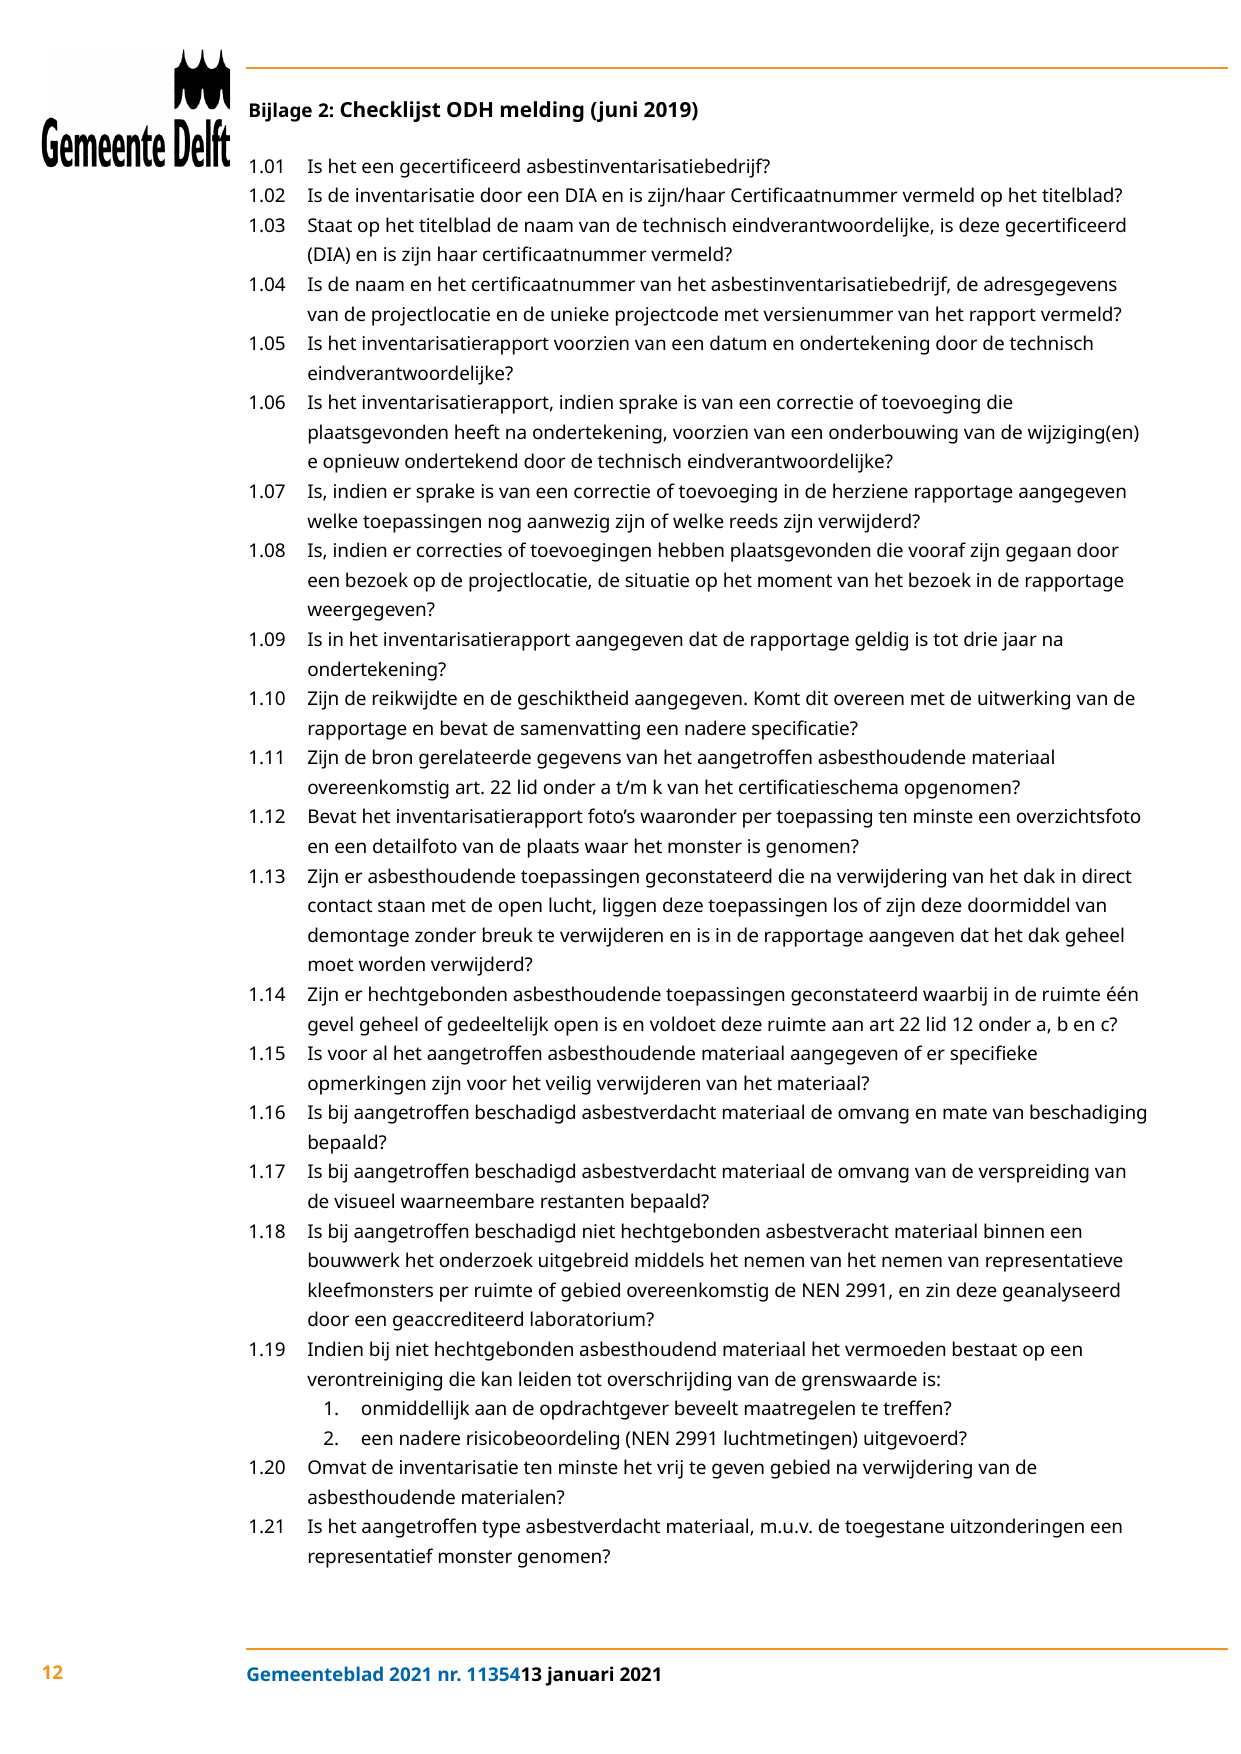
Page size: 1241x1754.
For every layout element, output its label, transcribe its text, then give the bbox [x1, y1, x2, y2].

list Is het aangetroffen type asbestverdacht materiaal, m.u.v. de toegestane uitzonderingen een representatief monster genomen? [248, 1514, 1152, 1569]
list Zijn er hechtgebonden asbesthoudende toepassingen geconstateerd waarbij in de ruimte één gevel geheel of gedeeltelijk open is en voldoet deze ruimte aan art 22 lid 12 onder a, b en c? [248, 981, 1152, 1037]
list Is het inventarisatierapport voorzien van een datum en ondertekening door de technisch eindverantwoordelijke? [248, 330, 1152, 386]
list onmiddellijk aan de opdrachtgever beveelt maatregelen te treffen? [323, 1395, 1152, 1421]
list Zijn er asbesthoudende toepassingen geconstateerd die na verwijdering van het dak in direct contact staan met de open lucht, liggen deze toepassingen los of zijn deze doormiddel van demontage zonder breuk te verwijderen en is in de rapportage aangeven dat het dak geheel moet worden verwijderd? [248, 863, 1152, 977]
picture [41, 47, 231, 172]
list Staat op het titelblad de naam van de technisch eindverantwoordelijke, is deze gecertificeerd (DIA) en is zijn haar certificaatnummer vermeld? [248, 212, 1152, 267]
list Is de inventarisatie door een DIA en is zijn/haar Certificaatnummer vermeld op het titelblad? [248, 182, 1152, 208]
list Is in het inventarisatierapport aangegeven dat de rapportage geldig is tot drie jaar na ondertekening? [248, 626, 1152, 682]
list Is de naam en het certificaatnummer van het asbestinventarisatiebedrijf, de adresgegevens van de projectlocatie en de unieke projectcode met versienummer van het rapport vermeld? [248, 271, 1152, 327]
list een nadere risicobeoordeling (NEN 2991 luchtmetingen) uitgevoerd? [323, 1425, 1152, 1451]
list Is bij aangetroffen beschadigd asbestverdacht materiaal de omvang van de verspreiding van de visueel waarneembare restanten bepaald? [248, 1159, 1152, 1214]
list Is, indien er correcties of toevoegingen hebben plaatsgevonden die vooraf zijn gegaan door een bezoek op de projectlocatie, de situatie op het moment van het bezoek in de rapportage weergegeven? [248, 537, 1152, 622]
list Is het een gecertificeerd asbestinventarisatiebedrijf? [248, 153, 1152, 179]
list Is het inventarisatierapport, indien sprake is van een correctie of toevoeging die plaatsgevonden heeft na ondertekening, voorzien van een onderbouwing van de wijziging(en) e opnieuw ondertekend door de technisch eindverantwoordelijke? [248, 389, 1152, 474]
list Is bij aangetroffen beschadigd asbestverdacht materiaal de omvang en mate van beschadiging bepaald? [248, 1099, 1152, 1155]
list Indien bij niet hechtgebonden asbesthoudend materiaal het vermoeden bestaat op een verontreiniging die kan leiden tot overschrijding van de grenswaarde is: [248, 1336, 1152, 1392]
list Is voor al het aangetroffen asbesthoudende materiaal aangegeven of er specifieke opmerkingen zijn voor het veilig verwijderen van het materiaal? [248, 1040, 1152, 1096]
list Is, indien er sprake is van een correctie of toevoeging in de herziene rapportage aangegeven welke toepassingen nog aanwezig zijn of welke reeds zijn verwijderd? [248, 478, 1152, 534]
list Is bij aangetroffen beschadigd niet hechtgebonden asbestveracht materiaal binnen een bouwwerk het onderzoek uitgebreid middels het nemen van het nemen van representatieve kleefmonsters per ruimte of gebied overeenkomstig de NEN 2991, en zin deze geanalyseerd door een geaccrediteerd laboratorium? [248, 1218, 1152, 1332]
list Zijn de reikwijdte en de geschiktheid aangegeven. Komt dit overeen met de uitwerking van de rapportage en bevat de samenvatting een nadere specificatie? [248, 685, 1152, 741]
text Bijlage 2: Checklijst ODH melding (juni 2019) [248, 95, 1152, 123]
list Omvat de inventarisatie ten minste het vrij te geven gebied na verwijdering van de asbesthoudende materialen? [248, 1454, 1152, 1510]
list Bevat het inventarisatierapport foto’s waaronder per toepassing ten minste een overzichtsfoto en een detailfoto van de plaats waar het monster is genomen? [248, 804, 1152, 859]
list Zijn de bron gerelateerde gegevens van het aangetroffen asbesthoudende materiaal overeenkomstig art. 22 lid onder a t/m k van het certificatieschema opgenomen? [248, 744, 1152, 800]
